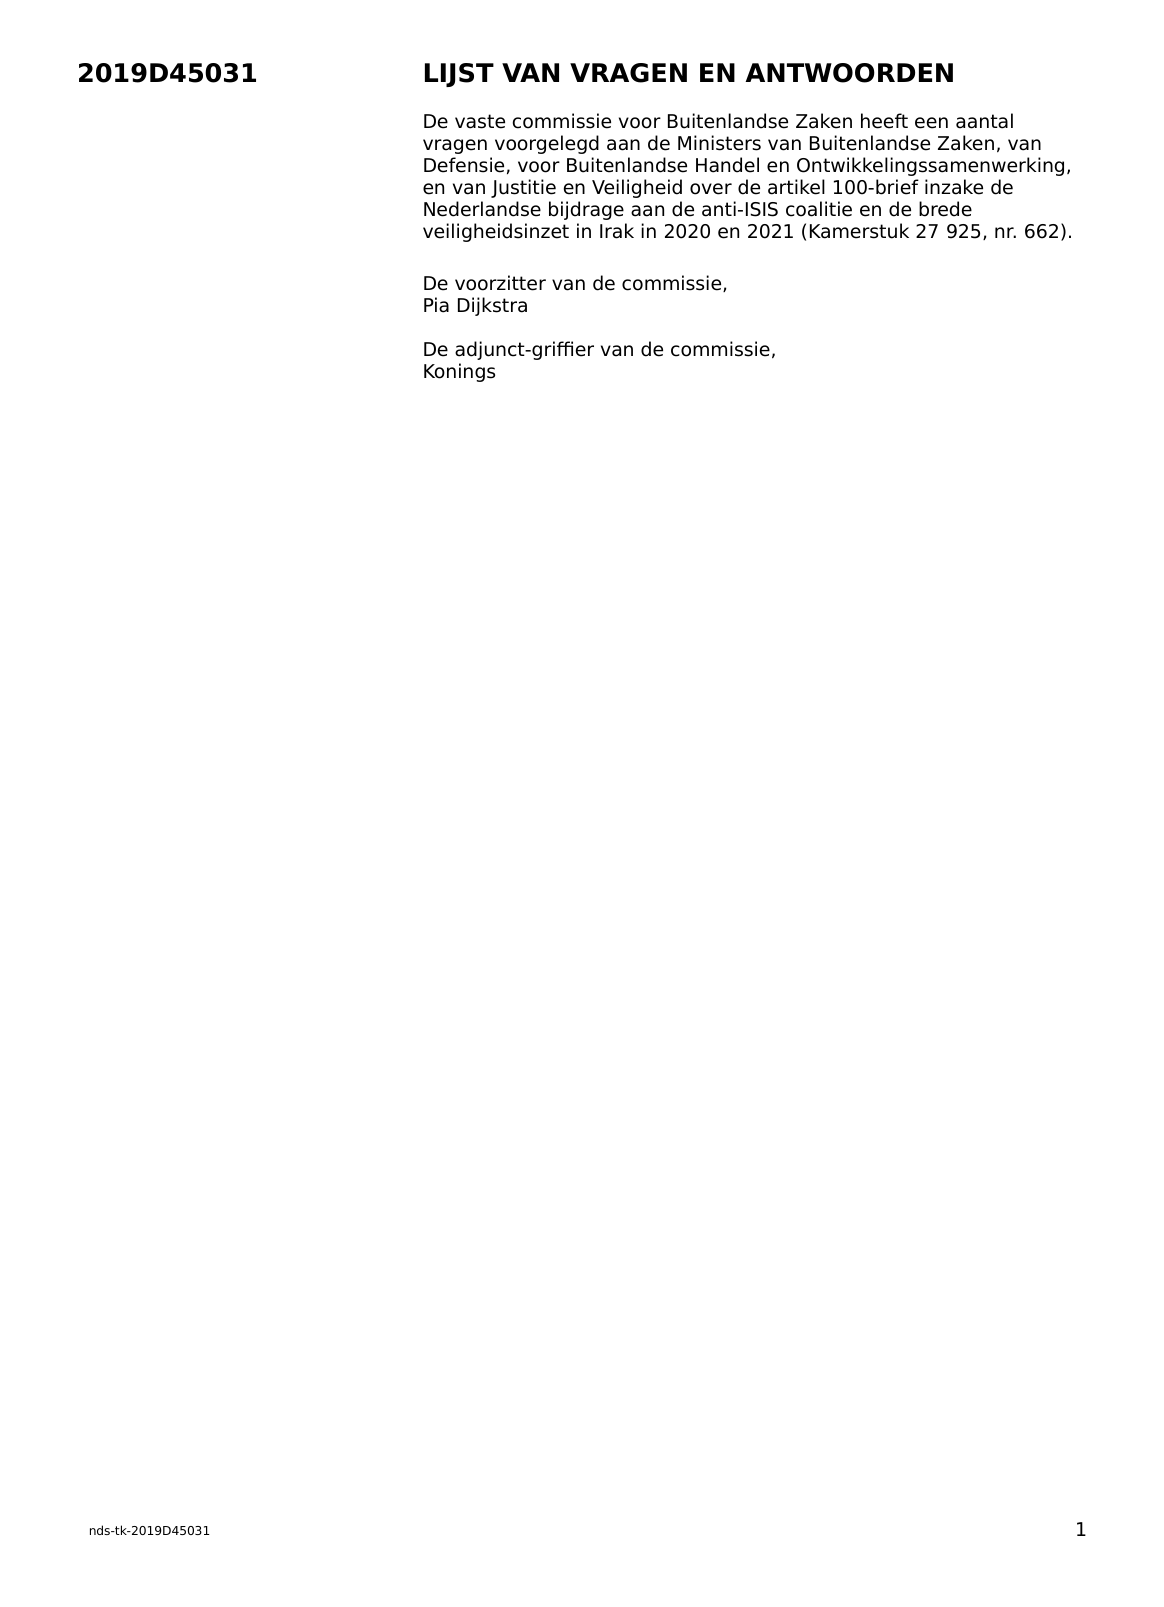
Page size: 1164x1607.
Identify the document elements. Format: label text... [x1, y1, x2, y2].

text nds-tk-2019D45031 [88, 1524, 323, 1538]
text De voorzitter van de commissie, Pia Dijkstra [422, 273, 1087, 317]
text De vaste commissie voor Buitenlandse Zaken heeft een aantal vragen voorgelegd aan de Ministers van Buitenlandse Zaken, van Defensie, voor Buitenlandse Handel en Ontwikkelingssamenwerking, en van Justitie en Veiligheid over de artikel 100-brief inzake de Nederlandse bijdrage aan de anti-ISIS coalitie en de brede veiligheidsinzet in Irak in 2020 en 2021 (Kamerstuk 27 925, nr. 662). [422, 111, 1087, 243]
text De adjunct-griffier van de commissie, Konings [422, 339, 1087, 383]
text 2019D45031 LIJST VAN VRAGEN EN ANTWOORDEN [77, 59, 1087, 89]
